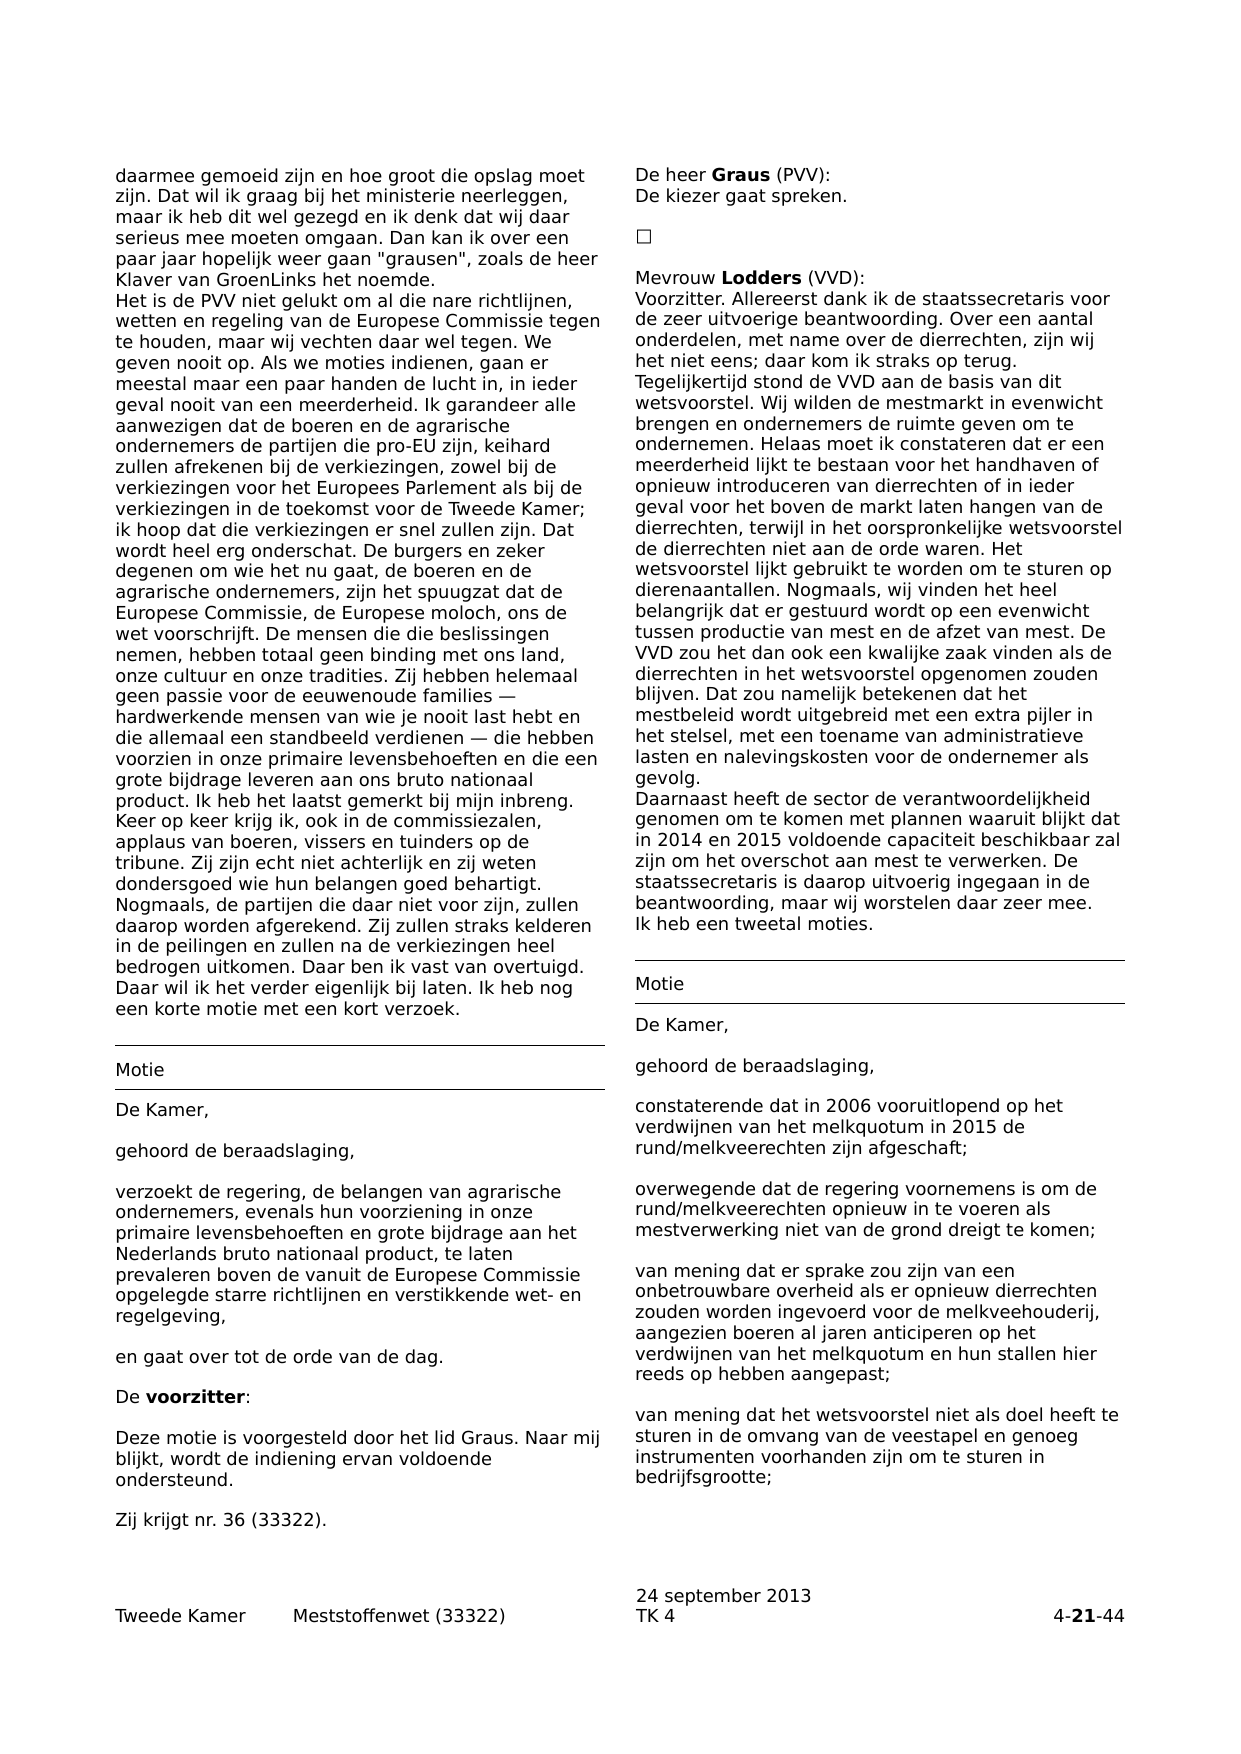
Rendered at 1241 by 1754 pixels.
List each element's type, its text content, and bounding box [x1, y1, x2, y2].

text Ik heb een tweetal moties. [635, 913, 1125, 934]
text De Kamer, [115, 1100, 605, 1121]
text Deze motie is voorgesteld door het lid Graus. Naar mij blijkt, wordt de indiening ervan voldoende ondersteund. [115, 1428, 605, 1490]
text Motie [635, 974, 1125, 995]
text gehoord de beraadslaging, [635, 1056, 1125, 1076]
text Daarnaast heeft de sector de verantwoordelijkheid genomen om te komen met plannen waaruit blijkt dat in 2014 en 2015 voldoende capaciteit beschikbaar zal zijn om het overschot aan mest te verwerken. De staatssecretaris is daarop uitvoerig ingegaan in de beantwoording, maar wij worstelen daar zeer mee. [635, 788, 1125, 913]
text gehoord de beraadslaging, [115, 1141, 605, 1162]
text verzoekt de regering, de belangen van agrarische ondernemers, evenals hun voorziening in onze primaire levensbehoeften en grote bijdrage aan het Nederlands bruto nationaal product, te laten prevaleren boven de vanuit de Europese Commissie opgelegde starre richtlijnen en verstikkende wet- en regelgeving, [115, 1182, 605, 1327]
text van mening dat het wetsvoorstel niet als doel heeft te sturen in de omvang van de veestapel en genoeg instrumenten voorhanden zijn om te sturen in bedrijfsgrootte; [635, 1405, 1125, 1488]
text De voorzitter: [115, 1387, 605, 1408]
text Mevrouw Lodders (VVD): [635, 268, 1125, 288]
text De Kamer, [635, 1015, 1125, 1036]
text Daar wil ik het verder eigenlijk bij laten. Ik heb nog een korte motie met een kort verzoek. [115, 978, 605, 1019]
text ⬜ [635, 227, 1125, 248]
text constaterende dat in 2006 vooruitlopend op het verdwijnen van het melkquotum in 2015 de rund/melkveerechten zijn afgeschaft; [635, 1096, 1125, 1158]
text De heer Graus (PVV): [635, 165, 1125, 186]
text Het is de PVV niet gelukt om al die nare richtlijnen, wetten en regeling van de Europese Commissie tegen te houden, maar wij vechten daar wel tegen. We geven nooit op. Als we moties indienen, gaan er meestal maar een paar handen de lucht in, in ieder geval nooit van een meerderheid. Ik garandeer alle aanwezigen dat de boeren en de agrarische ondernemers de partijen die pro-EU zijn, keihard zullen afrekenen bij de verkiezingen, zowel bij de verkiezingen voor het Europees Parlement als bij de verkiezingen in de toekomst voor de Tweede Kamer; ik hoop dat die verkiezingen er snel zullen zijn. Dat wordt heel erg onderschat. De burgers en zeker degenen om wie het nu gaat, de boeren en de agrarische ondernemers, zijn het spuugzat dat de Europese Commissie, de Europese moloch, ons de wet voorschrijft. De mensen die die beslissingen nemen, hebben totaal geen binding met ons land, onze cultuur en onze tradities. Zij hebben helemaal geen passie voor de eeuwenoude families — hardwerkende mensen van wie je nooit last hebt en die allemaal een standbeeld verdienen — die hebben voorzien in onze primaire levensbehoeften en die een grote bijdrage leveren aan ons bruto nationaal product. Ik heb het laatst gemerkt bij mijn inbreng. Keer op keer krijg ik, ook in de commissiezalen, applaus van boeren, vissers en tuinders op de tribune. Zij zijn echt niet achterlijk en zij weten dondersgoed wie hun belangen goed behartigt. Nogmaals, de partijen die daar niet voor zijn, zullen daarop worden afgerekend. Zij zullen straks kelderen in de peilingen en zullen na de verkiezingen heel bedrogen uitkomen. Daar ben ik vast van overtuigd. [115, 290, 605, 978]
text Motie [115, 1059, 605, 1080]
text van mening dat er sprake zou zijn van een onbetrouwbare overheid als er opnieuw dierrechten zouden worden ingevoerd voor de melkveehouderij, aangezien boeren al jaren anticiperen op het verdwijnen van het melkquotum en hun stallen hier reeds op hebben aangepast; [635, 1261, 1125, 1385]
text daarmee gemoeid zijn en hoe groot die opslag moet zijn. Dat wil ik graag bij het ministerie neerleggen, maar ik heb dit wel gezegd en ik denk dat wij daar serieus mee moeten omgaan. Dan kan ik over een paar jaar hopelijk weer gaan "grausen", zoals de heer Klaver van GroenLinks het noemde. [115, 165, 605, 290]
text overwegende dat de regering voornemens is om de rund/melkveerechten opnieuw in te voeren als mestverwerking niet van de grond dreigt te komen; [635, 1178, 1125, 1241]
text en gaat over tot de orde van de dag. [115, 1347, 605, 1367]
text Zij krijgt nr. 36 (33322). [115, 1510, 605, 1531]
text De kiezer gaat spreken. [635, 186, 1125, 207]
text Voorzitter. Allereerst dank ik de staatssecretaris voor de zeer uitvoerige beantwoording. Over een aantal onderdelen, met name over de dierrechten, zijn wij het niet eens; daar kom ik straks op terug. Tegelijkertijd stond de VVD aan de basis van dit wetsvoorstel. Wij wilden de mestmarkt in evenwicht brengen en ondernemers de ruimte geven om te ondernemen. Helaas moet ik constateren dat er een meerderheid lijkt te bestaan voor het handhaven of opnieuw introduceren van dierrechten of in ieder geval voor het boven de markt laten hangen van de dierrechten, terwijl in het oorspronkelijke wetsvoorstel de dierrechten niet aan de orde waren. Het wetsvoorstel lijkt gebruikt te worden om te sturen op dierenaantallen. Nogmaals, wij vinden het heel belangrijk dat er gestuurd wordt op een evenwicht tussen productie van mest en de afzet van mest. De VVD zou het dan ook een kwalijke zaak vinden als de dierrechten in het wetsvoorstel opgenomen zouden blijven. Dat zou namelijk betekenen dat het mestbeleid wordt uitgebreid met een extra pijler in het stelsel, met een toename van administratieve lasten en nalevingskosten voor de ondernemer als gevolg. [635, 288, 1125, 788]
